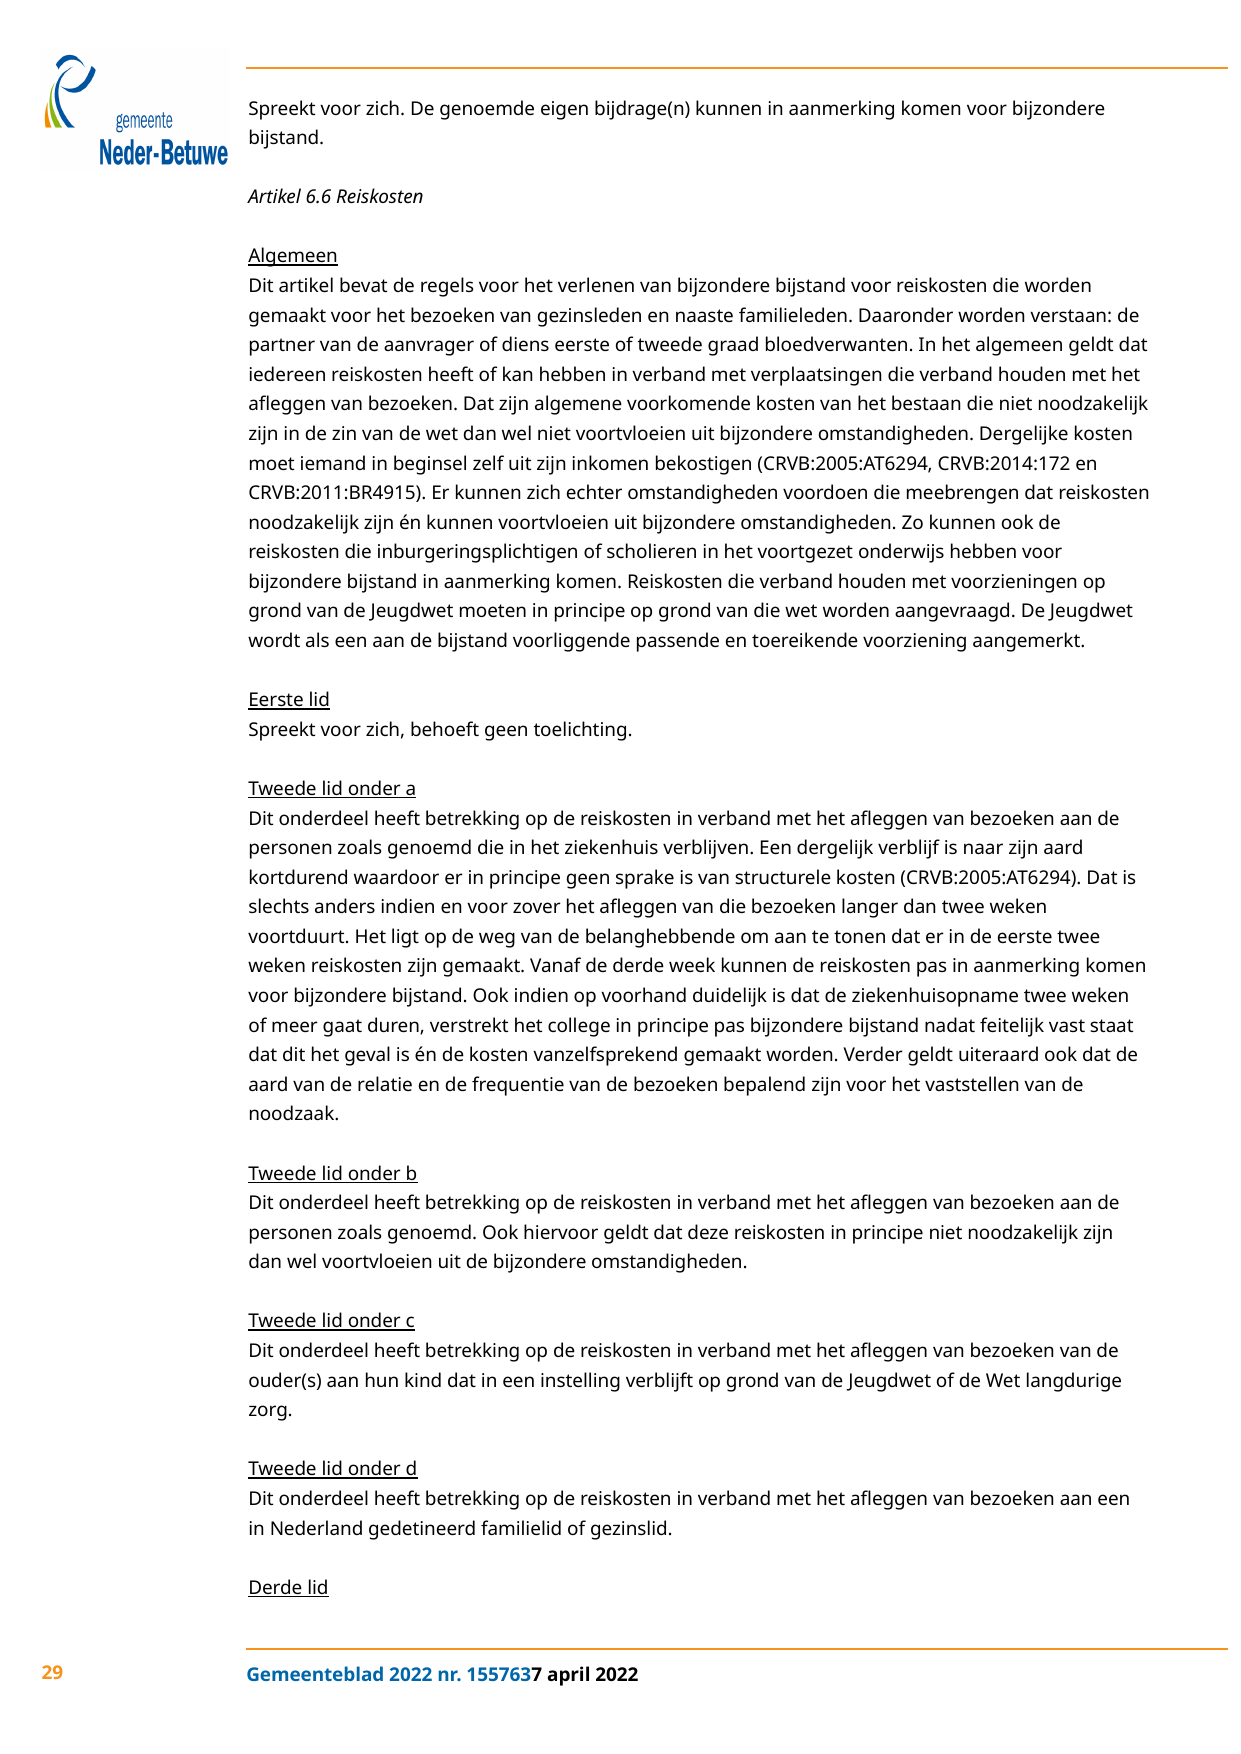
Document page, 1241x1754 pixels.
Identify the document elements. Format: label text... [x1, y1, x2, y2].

text Dit onderdeel heeft betrekking op de reiskosten in verband met het afleggen van bezoeken aan de personen zoals genoemd. Ook hiervoor geldt dat deze reiskosten in principe niet noodzakelijk zijn dan wel voortvloeien uit de bijzondere omstandigheden. [248, 1189, 1152, 1274]
text Tweede lid onder d [248, 1456, 1152, 1481]
text Spreekt voor zich. De genoemde eigen bijdrage(n) kunnen in aanmerking komen voor bijzondere bijstand. [248, 95, 1152, 150]
text Dit onderdeel heeft betrekking op de reiskosten in verband met het afleggen van bezoeken van de ouder(s) aan hun kind dat in een instelling verblijft op grond van de Jeugdwet of de Wet langdurige zorg. [248, 1337, 1152, 1422]
text Tweede lid onder b [248, 1160, 1152, 1186]
text Tweede lid onder c [248, 1308, 1152, 1333]
text Tweede lid onder a [248, 775, 1152, 801]
text Derde lid [248, 1574, 1152, 1600]
text Eerste lid [248, 686, 1152, 712]
picture [41, 47, 231, 172]
text Dit onderdeel heeft betrekking op de reiskosten in verband met het afleggen van bezoeken aan de personen zoals genoemd die in het ziekenhuis verblijven. Een dergelijk verblijf is naar zijn aard kortdurend waardoor er in principe geen sprake is van structurele kosten (CRVB:2005:AT6294). Dat is slechts anders indien en voor zover het afleggen van die bezoeken langer dan twee weken voortduurt. Het ligt op de weg van de belanghebbende om aan te tonen dat er in de eerste twee weken reiskosten zijn gemaakt. Vanaf de derde week kunnen de reiskosten pas in aanmerking komen voor bijzondere bijstand. Ook indien op voorhand duidelijk is dat de ziekenhuisopname twee weken of meer gaat duren, verstrekt het college in principe pas bijzondere bijstand nadat feitelijk vast staat dat dit het geval is én de kosten vanzelfsprekend gemaakt worden. Verder geldt uiteraard ook dat de aard van de relatie en de frequentie van de bezoeken bepalend zijn voor het vaststellen van de noodzaak. [248, 805, 1152, 1126]
text Spreekt voor zich, behoeft geen toelichting. [248, 716, 1152, 742]
text Dit artikel bevat de regels voor het verlenen van bijzondere bijstand voor reiskosten die worden gemaakt voor het bezoeken van gezinsleden en naaste familieleden. Daaronder worden verstaan: de partner van de aanvrager of diens eerste of tweede graad bloedverwanten. In het algemeen geldt dat iedereen reiskosten heeft of kan hebben in verband met verplaatsingen die verband houden met het afleggen van bezoeken. Dat zijn algemene voorkomende kosten van het bestaan die niet noodzakelijk zijn in de zin van de wet dan wel niet voortvloeien uit bijzondere omstandigheden. Dergelijke kosten moet iemand in beginsel zelf uit zijn inkomen bekostigen (CRVB:2005:AT6294, CRVB:2014:172 en CRVB:2011:BR4915). Er kunnen zich echter omstandigheden voordoen die meebrengen dat reiskosten noodzakelijk zijn én kunnen voortvloeien uit bijzondere omstandigheden. Zo kunnen ook de reiskosten die inburgeringsplichtigen of scholieren in het voortgezet onderwijs hebben voor bijzondere bijstand in aanmerking komen. Reiskosten die verband houden met voorzieningen op grond van de Jeugdwet moeten in principe op grond van die wet worden aangevraagd. De Jeugdwet wordt als een aan de bijstand voorliggende passende en toereikende voorziening aangemerkt. [248, 272, 1152, 653]
text Artikel 6.6 Reiskosten [248, 183, 1152, 209]
text Dit onderdeel heeft betrekking op de reiskosten in verband met het afleggen van bezoeken aan een in Nederland gedetineerd familielid of gezinslid. [248, 1485, 1152, 1541]
text Algemeen [248, 243, 1152, 268]
